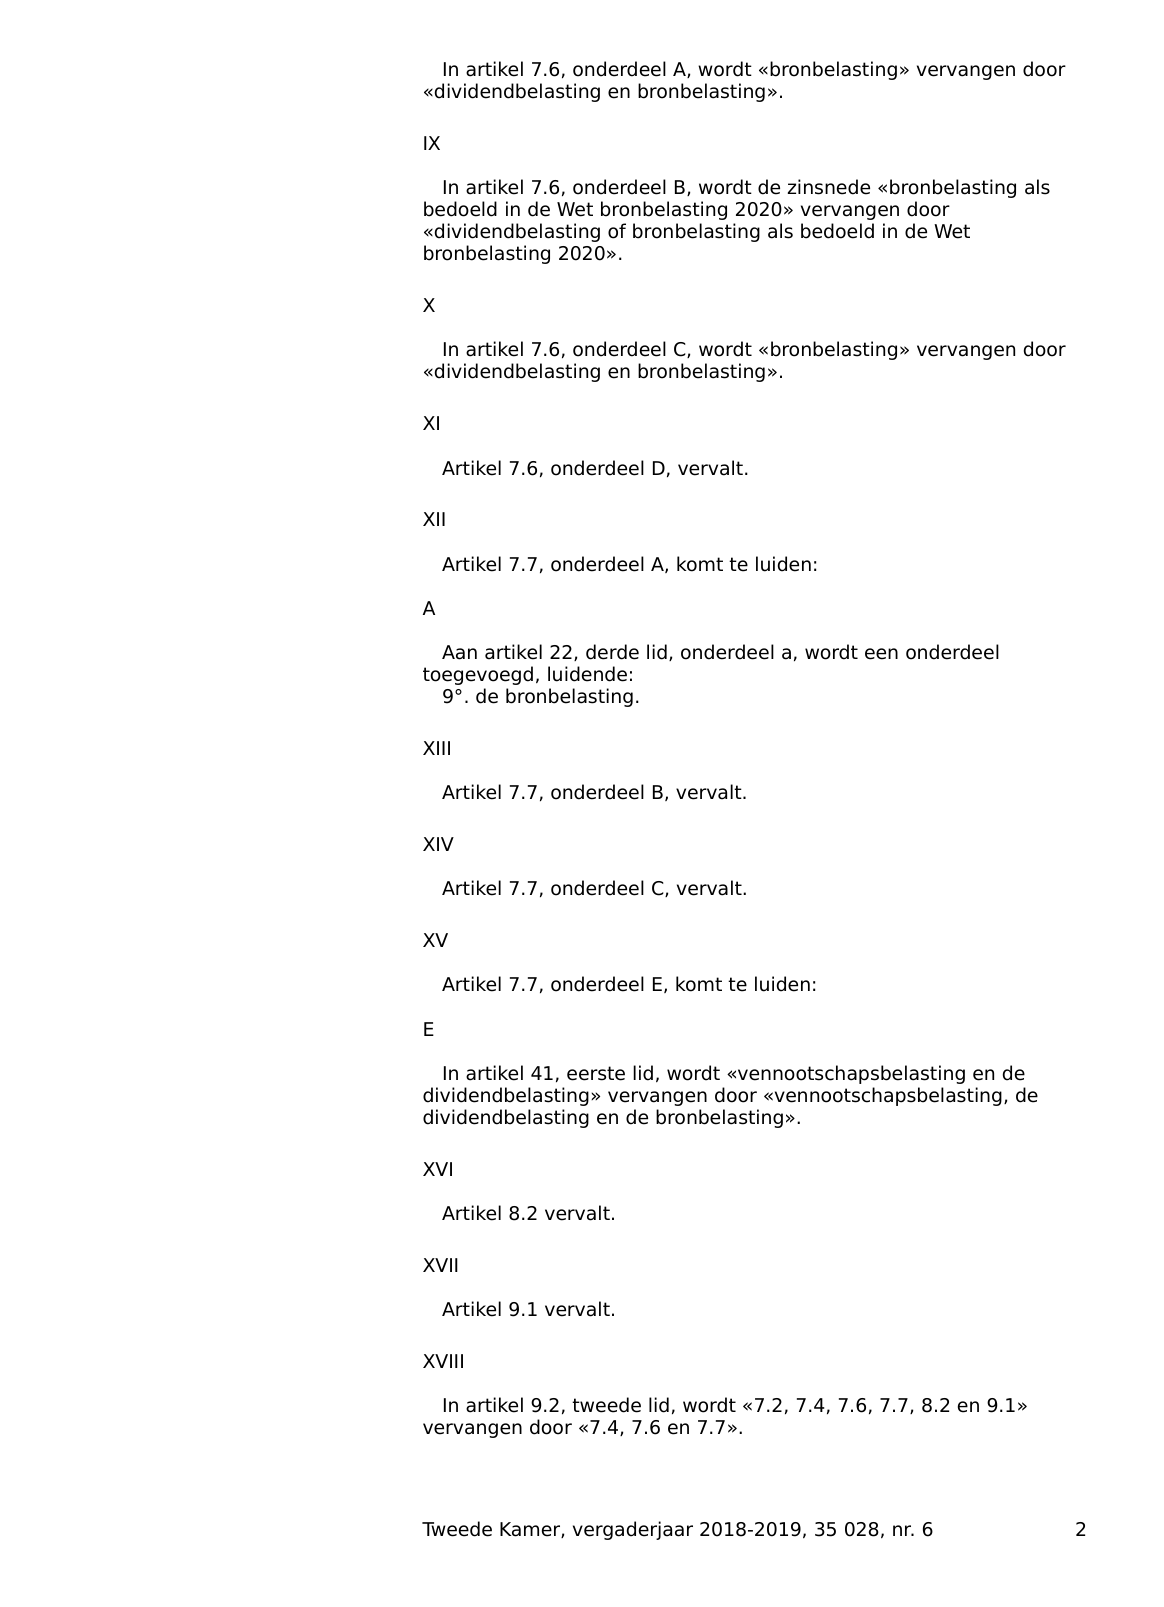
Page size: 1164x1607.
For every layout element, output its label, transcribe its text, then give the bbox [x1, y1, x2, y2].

text In artikel 7.6, onderdeel C, wordt «bronbelasting» vervangen door «dividendbelasting en bronbelasting». [422, 339, 1087, 383]
subtitle XV [422, 930, 1087, 952]
subtitle IX [422, 133, 1087, 155]
subtitle X [422, 295, 1087, 317]
text In artikel 7.6, onderdeel A, wordt «bronbelasting» vervangen door «dividendbelasting en bronbelasting». [422, 59, 1087, 103]
text Artikel 7.7, onderdeel E, komt te luiden: [422, 974, 1087, 996]
text Artikel 7.6, onderdeel D, vervalt. [422, 457, 1087, 479]
text Artikel 7.7, onderdeel B, vervalt. [422, 782, 1087, 804]
text E [422, 1018, 1087, 1040]
subtitle XI [422, 413, 1087, 435]
subtitle XII [422, 509, 1087, 531]
text Artikel 9.1 vervalt. [422, 1299, 1087, 1321]
text Artikel 7.7, onderdeel A, komt te luiden: [422, 553, 1087, 576]
text In artikel 7.6, onderdeel B, wordt de zinsnede «bronbelasting als bedoeld in de Wet bronbelasting 2020» vervangen door «dividendbelasting of bronbelasting als bedoeld in de Wet bronbelasting 2020». [422, 177, 1087, 265]
subtitle XVI [422, 1158, 1087, 1181]
text Aan artikel 22, derde lid, onderdeel a, wordt een onderdeel toegevoegd, luidende: [422, 642, 1087, 686]
text Artikel 8.2 vervalt. [422, 1203, 1087, 1225]
text In artikel 41, eerste lid, wordt «vennootschapsbelasting en de dividendbelasting» vervangen door «vennootschapsbelasting, de dividendbelasting en de bronbelasting». [422, 1063, 1087, 1128]
text In artikel 9.2, tweede lid, wordt «7.2, 7.4, 7.6, 7.7, 8.2 en 9.1» vervangen door «7.4, 7.6 en 7.7». [422, 1395, 1087, 1439]
subtitle XIII [422, 738, 1087, 760]
subtitle XVIII [422, 1351, 1087, 1373]
subtitle XIV [422, 834, 1087, 856]
text 9°. de bronbelasting. [422, 686, 1087, 708]
text Artikel 7.7, onderdeel C, vervalt. [422, 878, 1087, 900]
subtitle XVII [422, 1255, 1087, 1277]
text A [422, 598, 1087, 620]
